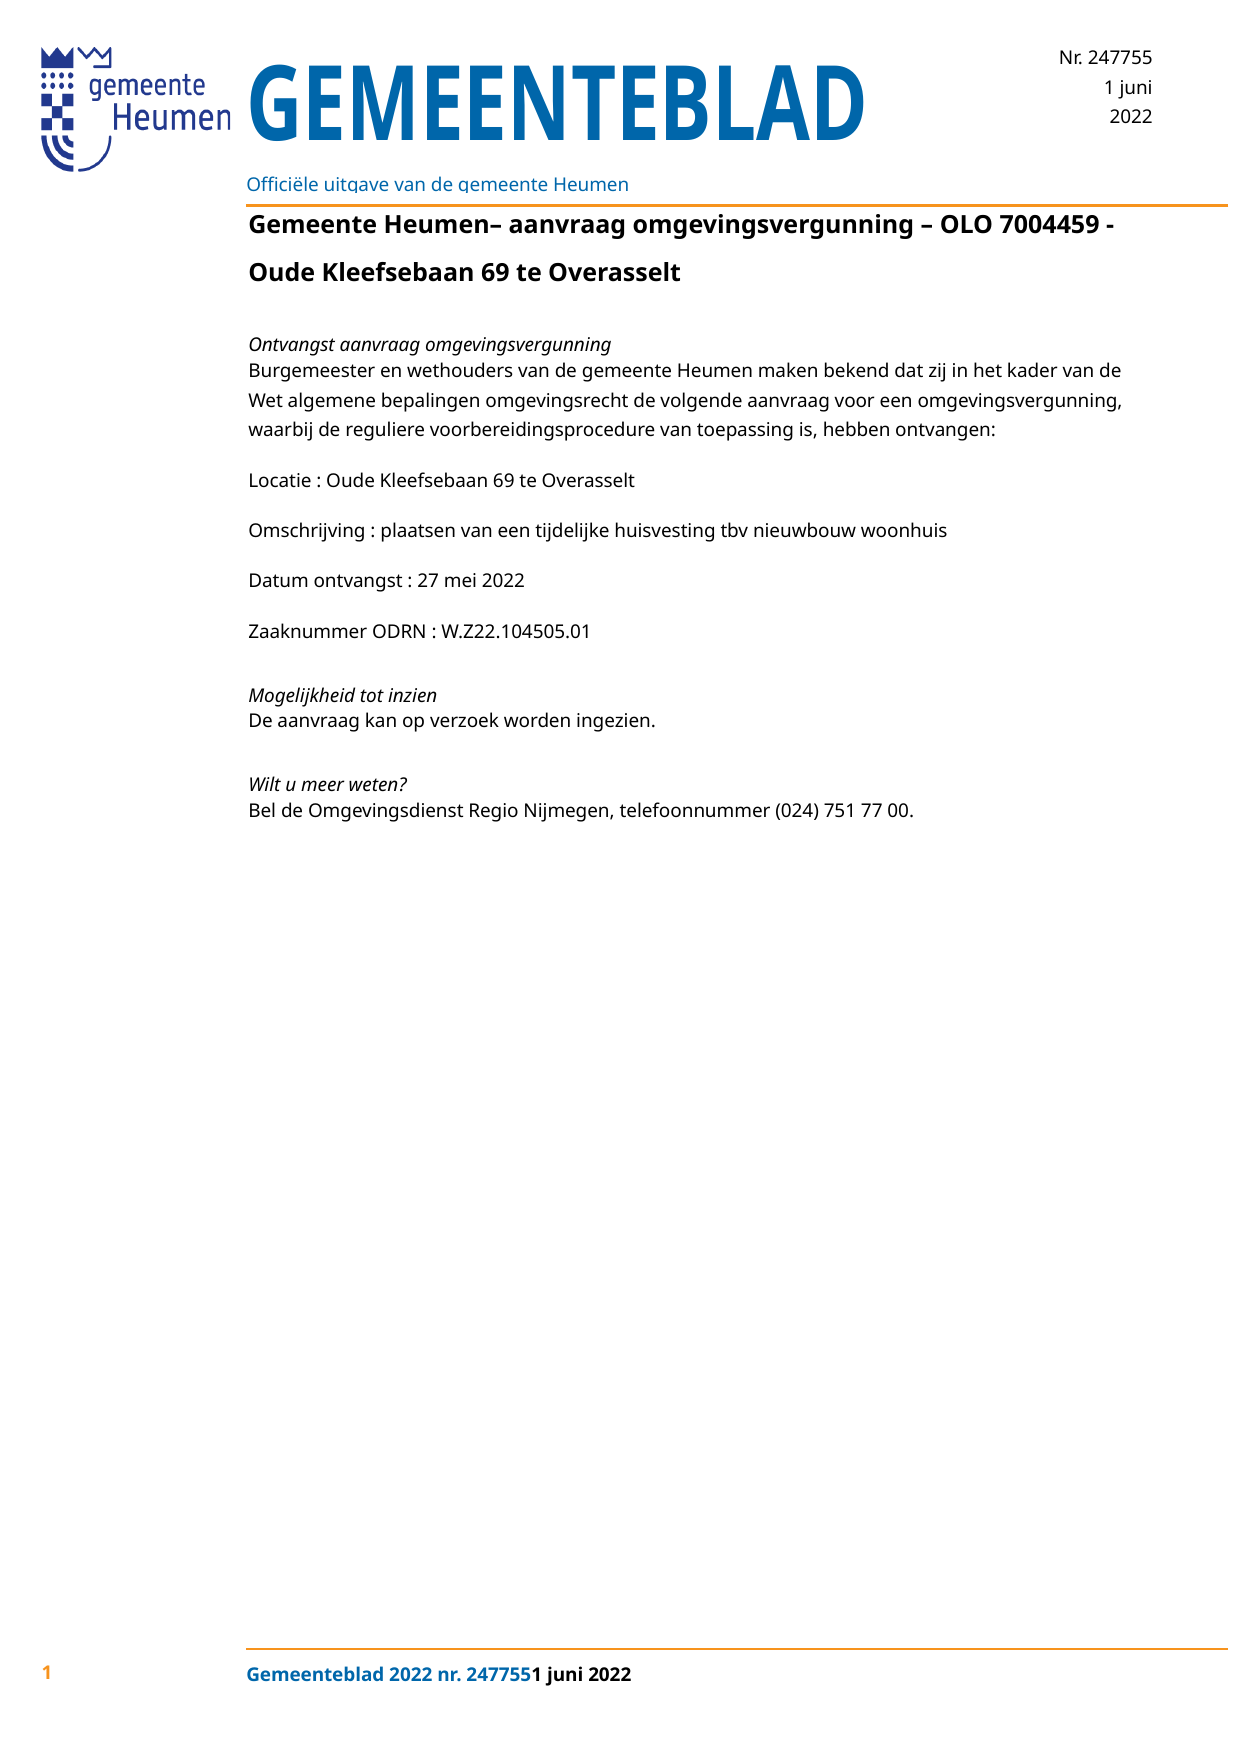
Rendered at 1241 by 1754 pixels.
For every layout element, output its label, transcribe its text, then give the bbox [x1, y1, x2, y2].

text Gemeente Heumen– aanvraag omgevingsvergunning – OLO 7004459 - Oude Kleefsebaan 69 te Overasselt [248, 207, 1152, 288]
text Wilt u meer weten? [248, 772, 1152, 797]
text Mogelijkheid tot inzien [248, 682, 1152, 708]
text Ontvangst aanvraag omgevingsvergunning [248, 331, 1152, 357]
text Burgemeester en wethouders van de gemeente Heumen maken bekend dat zij in het kader van de Wet algemene bepalingen omgevingsrecht de volgende aanvraag voor een omgevingsvergunning, waarbij de reguliere voorbereidingsprocedure van toepassing is, hebben ontvangen: [248, 357, 1152, 442]
text De aanvraag kan op verzoek worden ingezien. [248, 708, 1152, 733]
text Bel de Omgevingsdienst Regio Nijmegen, telefoonnummer (024) 751 77 00. [248, 797, 1152, 823]
text Datum ontvangst : 27 mei 2022 [248, 568, 1152, 593]
text Omschrijving : plaatsen van een tijdelijke huisvesting tbv nieuwbouw woonhuis [248, 517, 1152, 543]
text Locatie : Oude Kleefsebaan 69 te Overasselt [248, 467, 1152, 492]
picture [41, 47, 231, 172]
text Zaaknummer ODRN : W.Z22.104505.01 [248, 618, 1152, 644]
